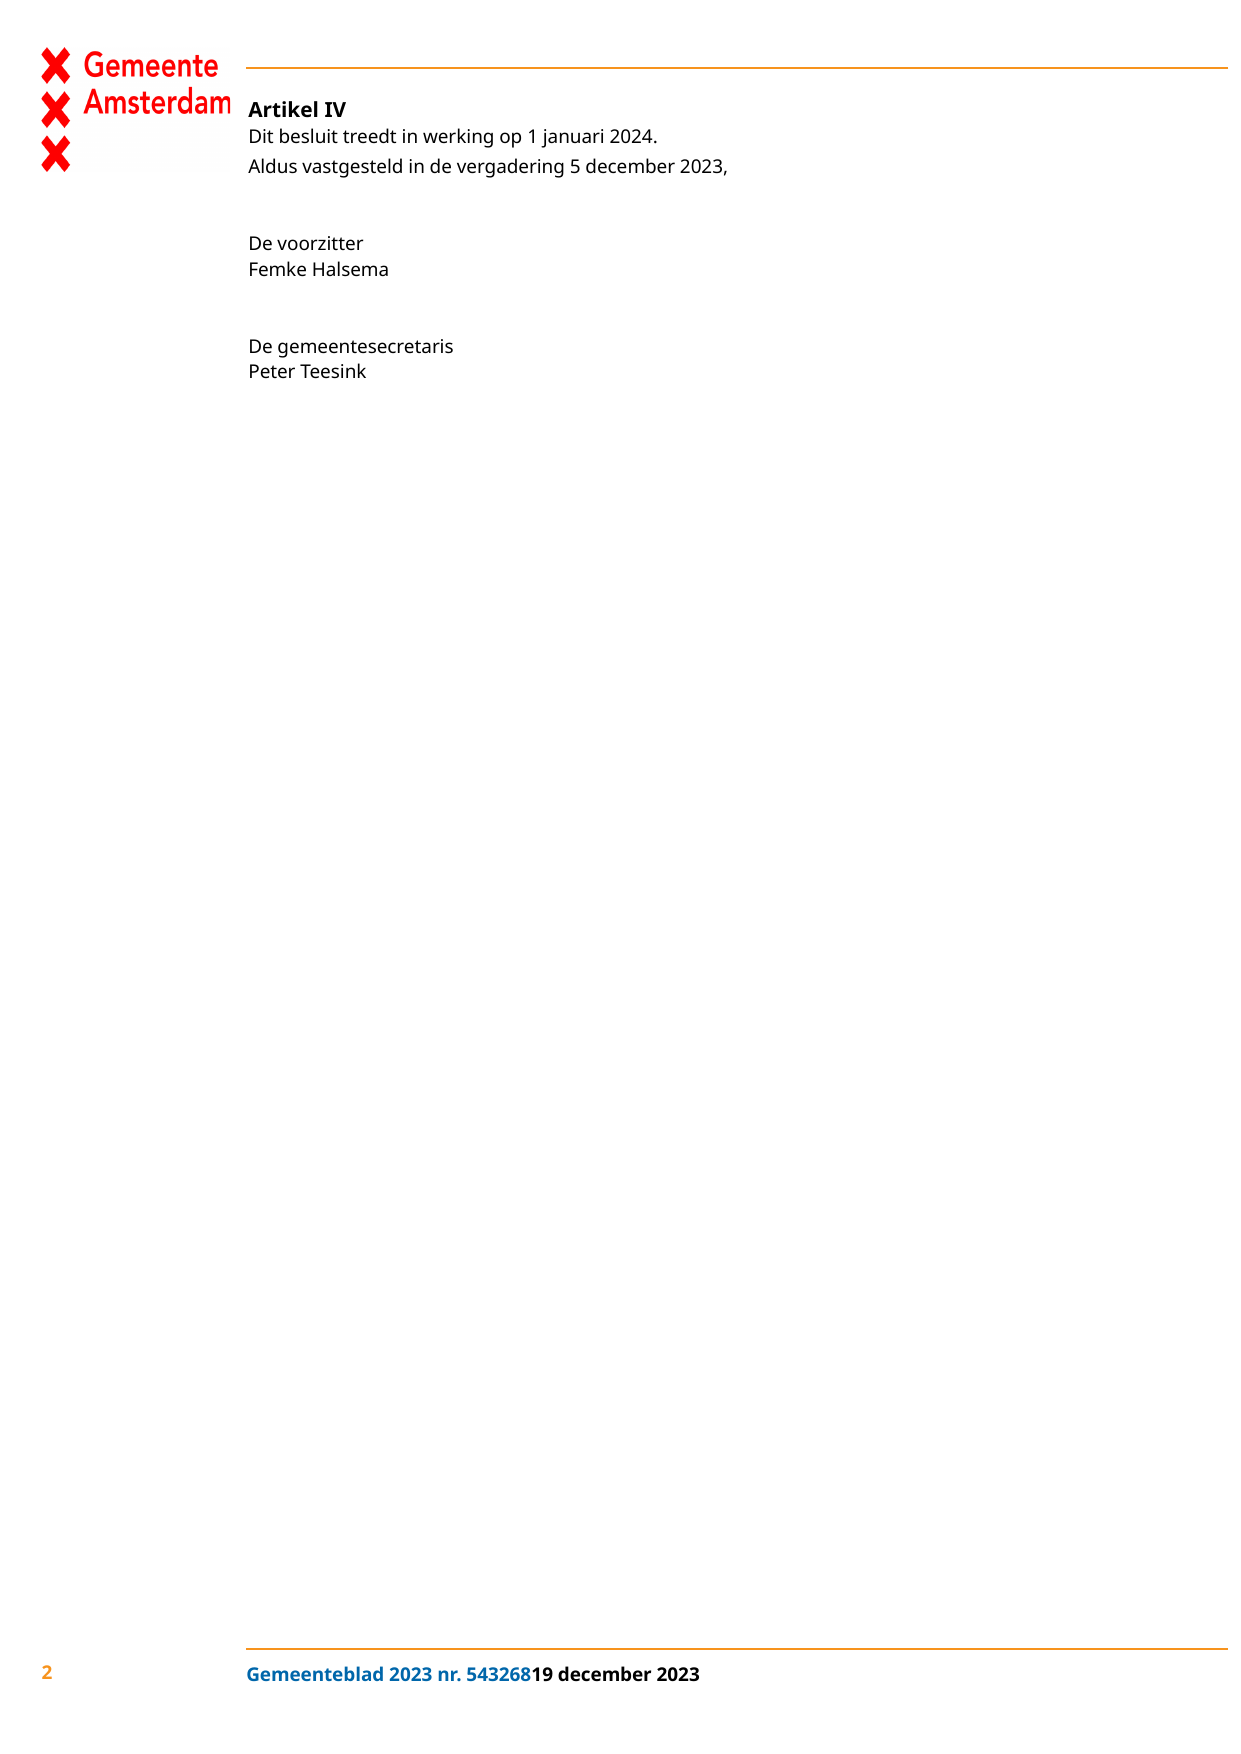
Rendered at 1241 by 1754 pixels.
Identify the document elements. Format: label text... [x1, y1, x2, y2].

text De voorzitter [248, 230, 1152, 256]
text Aldus vastgesteld in de vergadering 5 december 2023, [248, 153, 1152, 178]
text Peter Teesink [248, 359, 1152, 384]
text Dit besluit treedt in werking op 1 januari 2024. [248, 123, 1152, 149]
text Femke Halsema [248, 256, 1152, 281]
picture [41, 47, 231, 172]
text De gemeentesecretaris [248, 333, 1152, 359]
text Artikel IV [248, 95, 1152, 123]
